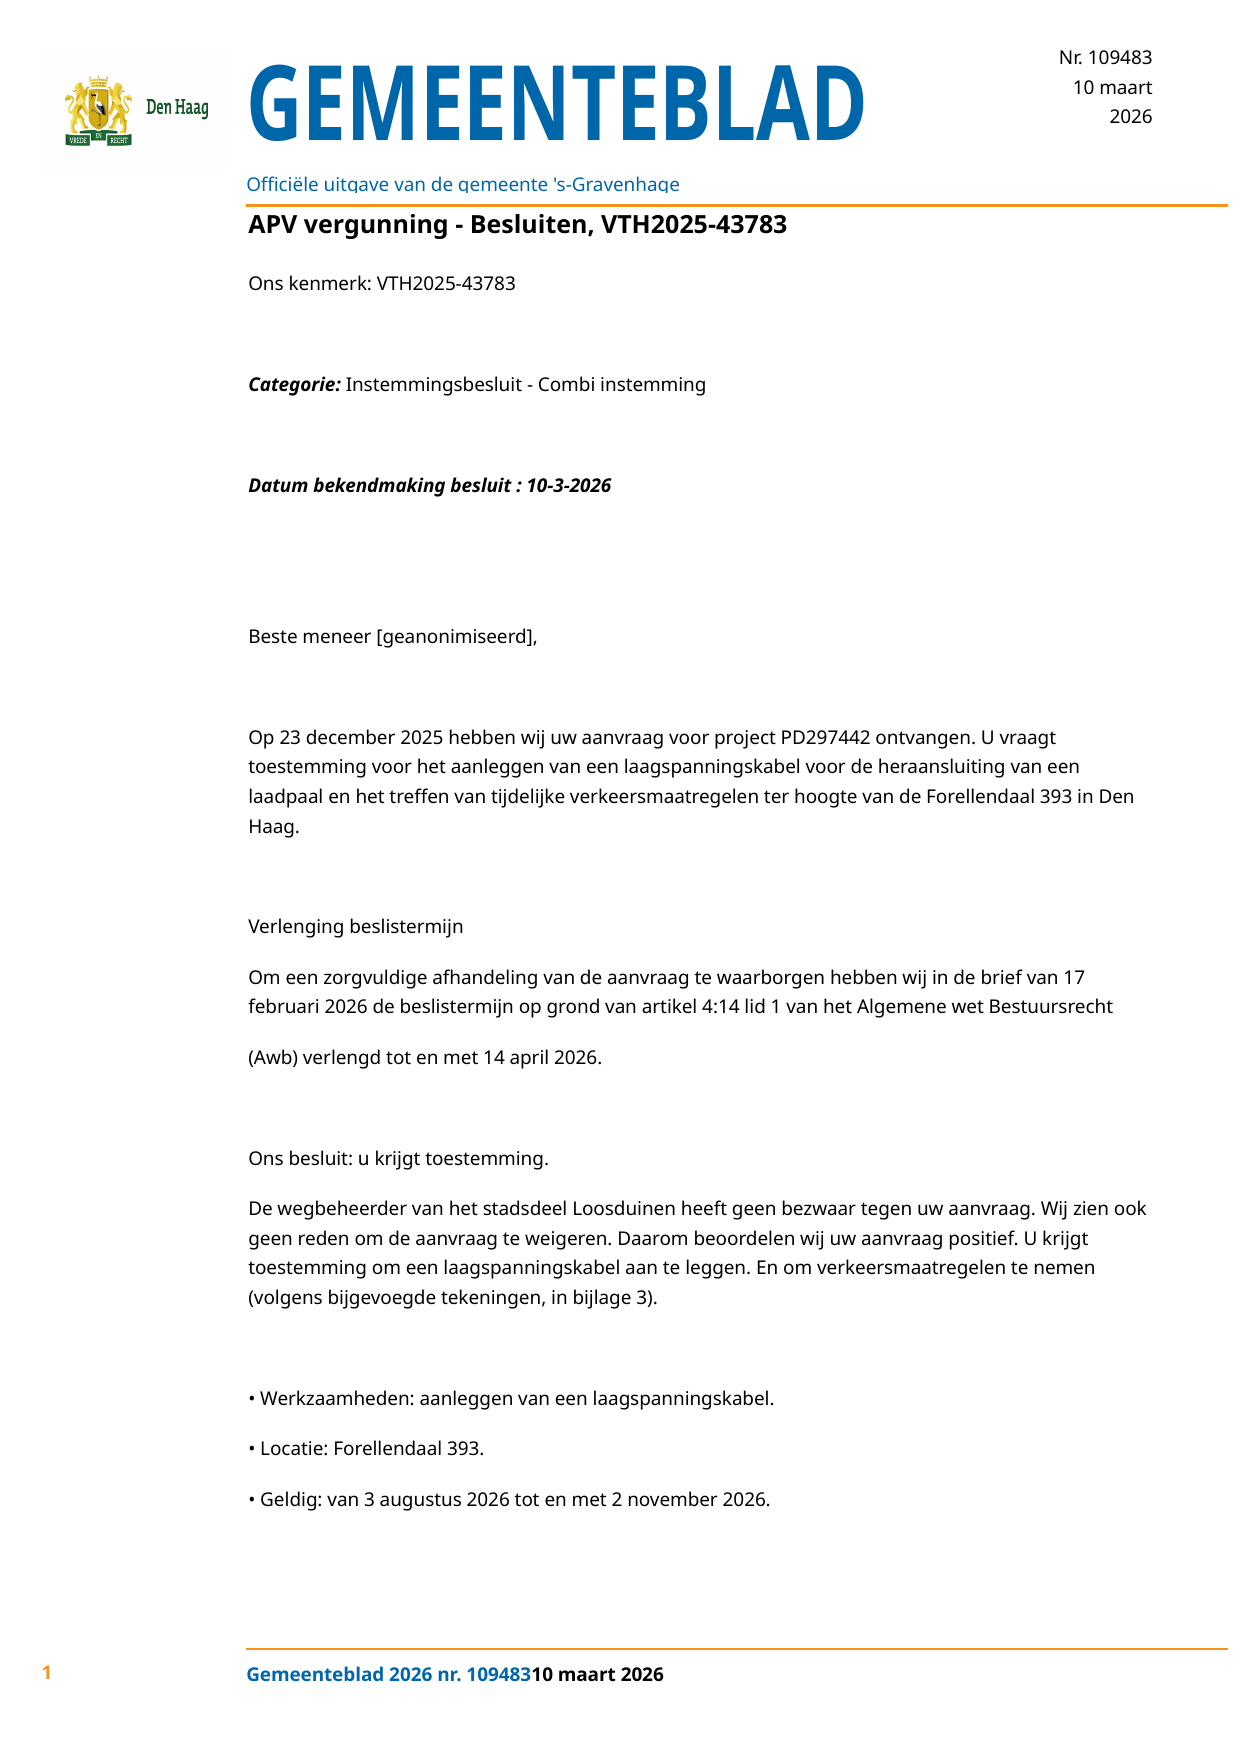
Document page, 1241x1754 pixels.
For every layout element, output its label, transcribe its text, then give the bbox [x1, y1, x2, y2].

text Ons kenmerk: VTH2025-43783 [248, 270, 1152, 296]
text • Locatie: Forellendaal 393. [248, 1435, 1152, 1461]
text APV vergunning - Besluiten, VTH2025-43783 [248, 207, 1152, 241]
text Beste meneer [geanonimiseerd], [248, 623, 1152, 649]
text Categorie: Instemmingsbesluit - Combi instemming [248, 371, 1152, 397]
text Op 23 december 2025 hebben wij uw aanvraag voor project PD297442 ontvangen. U vraagt toestemming voor het aanleggen van een laagspanningskabel voor de heraansluiting van een laadpaal en het treffen van tijdelijke verkeersmaatregelen ter hoogte van de Forellendaal 393 in Den Haag. [248, 724, 1152, 838]
text De wegbeheerder van het stadsdeel Loosduinen heeft geen bezwaar tegen uw aanvraag. Wij zien ook geen reden om de aanvraag te weigeren. Daarom beoordelen wij uw aanvraag positief. U krijgt toestemming om een laagspanningskabel aan te leggen. En om verkeersmaatregelen te nemen (volgens bijgevoegde tekeningen, in bijlage 3). [248, 1195, 1152, 1310]
text Datum bekendmaking besluit : 10-3-2026 [248, 472, 1152, 498]
text Verlenging beslistermijn [248, 914, 1152, 939]
text (Awb) verlengd tot en met 14 april 2026. [248, 1044, 1152, 1070]
picture [41, 47, 231, 172]
text Ons besluit: u krijgt toestemming. [248, 1145, 1152, 1171]
text Om een zorgvuldige afhandeling van de aanvraag te waarborgen hebben wij in de brief van 17 februari 2026 de beslistermijn op grond van artikel 4:14 lid 1 van het Algemene wet Bestuursrecht [248, 964, 1152, 1019]
text • Werkzaamheden: aanleggen van een laagspanningskabel. [248, 1385, 1152, 1411]
text • Geldig: van 3 augustus 2026 tot en met 2 november 2026. [248, 1486, 1152, 1511]
